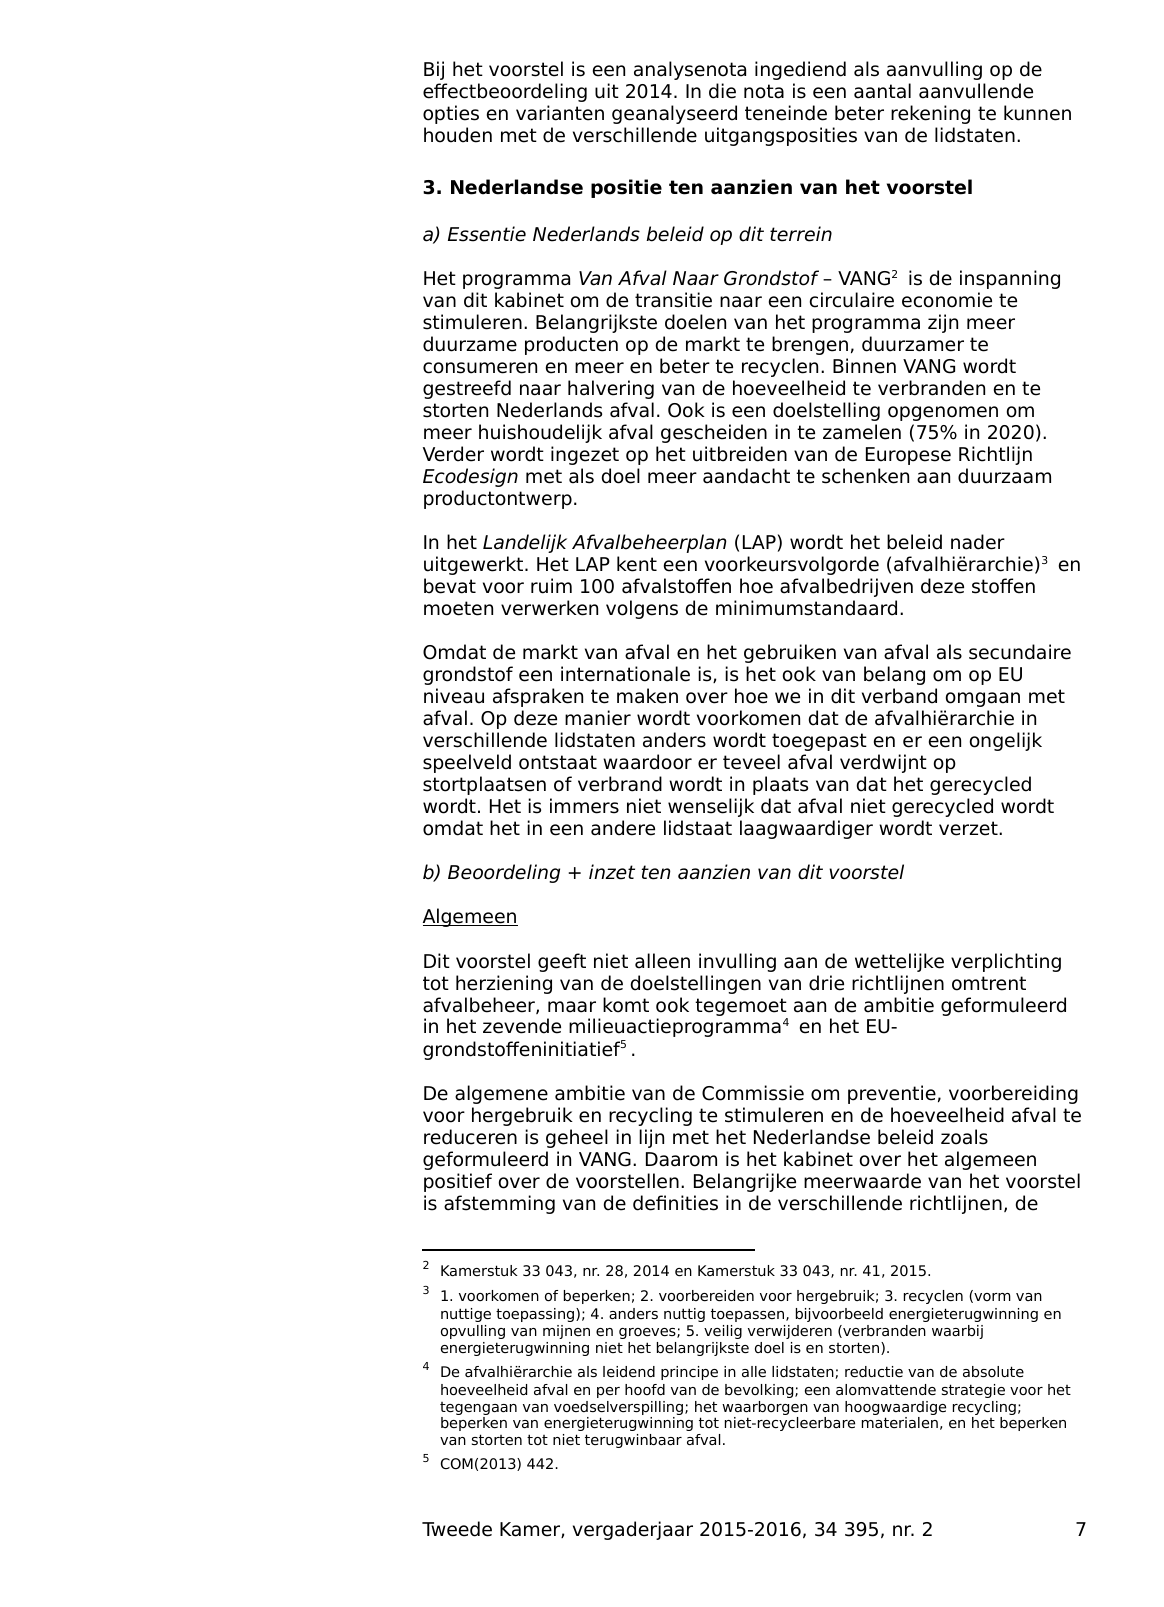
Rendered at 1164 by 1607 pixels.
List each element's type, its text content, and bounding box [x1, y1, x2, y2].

text In het Landelijk Afvalbeheerplan (LAP) wordt het beleid nader uitgewerkt. Het LAP kent een voorkeursvolgorde (afvalhiërarchie) en bevat voor ruim 100 afvalstoffen hoe afvalbedrijven deze stoffen moeten verwerken volgens de minimumstandaard. [422, 532, 1087, 620]
subtitle 3. Nederlandse positie ten aanzien van het voorstel [422, 177, 1087, 199]
text Kamerstuk 33 043, nr. 28, 2014 en Kamerstuk 33 043, nr. 41, 2015. [422, 1259, 1087, 1281]
subtitle a) Essentie Nederlands beleid op dit terrein [422, 224, 1087, 246]
text Dit voorstel geeft niet alleen invulling aan de wettelijke verplichting tot herziening van de doelstellingen van drie richtlijnen omtrent afvalbeheer, maar komt ook tegemoet aan de ambitie geformuleerd in het zevende milieuactieprogramma en het EU-grondstoffeninitiatief. [422, 951, 1087, 1060]
subtitle b) Beoordeling + inzet ten aanzien van dit voorstel [422, 862, 1087, 884]
text Omdat de markt van afval en het gebruiken van afval als secundaire grondstof een internationale is, is het ook van belang om op EU niveau afspraken te maken over hoe we in dit verband omgaan met afval. Op deze manier wordt voorkomen dat de afvalhiërarchie in verschillende lidstaten anders wordt toegepast en er een ongelijk speelveld ontstaat waardoor er teveel afval verdwijnt op stortplaatsen of verbrand wordt in plaats van dat het gerecycled wordt. Het is immers niet wenselijk dat afval niet gerecycled wordt omdat het in een andere lidstaat laagwaardiger wordt verzet. [422, 642, 1087, 840]
text De algemene ambitie van de Commissie om preventie, voorbereiding voor hergebruik en recycling te stimuleren en de hoeveelheid afval te reduceren is geheel in lijn met het Nederlandse beleid zoals geformuleerd in VANG. Daarom is het kabinet over het algemeen positief over de voorstellen. Belangrijke meerwaarde van het voorstel is afstemming van de definities in de verschillende richtlijnen, de [422, 1083, 1087, 1214]
text COM(2013) 442. [422, 1452, 1087, 1474]
text Het programma Van Afval Naar Grondstof – VANG is de inspanning van dit kabinet om de transitie naar een circulaire economie te stimuleren. Belangrijkste doelen van het programma zijn meer duurzame producten op de markt te brengen, duurzamer te consumeren en meer en beter te recyclen. Binnen VANG wordt gestreefd naar halvering van de hoeveelheid te verbranden en te storten Nederlands afval. Ook is een doelstelling opgenomen om meer huishoudelijk afval gescheiden in te zamelen (75% in 2020). Verder wordt ingezet op het uitbreiden van de Europese Richtlijn Ecodesign met als doel meer aandacht te schenken aan duurzaam productontwerp. [422, 268, 1087, 510]
text De afvalhiërarchie als leidend principe in alle lidstaten; reductie van de absolute hoeveelheid afval en per hoofd van de bevolking; een alomvattende strategie voor het tegengaan van voedselverspilling; het waarborgen van hoogwaardige recycling; beperken van energieterugwinning tot niet-recycleerbare materialen, en het beperken van storten tot niet terugwinbaar afval. [422, 1360, 1087, 1449]
subtitle Algemeen [422, 906, 1087, 928]
text 1. voorkomen of beperken; 2. voorbereiden voor hergebruik; 3. recyclen (vorm van nuttige toepassing); 4. anders nuttig toepassen, bijvoorbeeld energieterugwinning en opvulling van mijnen en groeves; 5. veilig verwijderen (verbranden waarbij energieterugwinning niet het belangrijkste doel is en storten). [422, 1284, 1087, 1357]
text Bij het voorstel is een analysenota ingediend als aanvulling op de effectbeoordeling uit 2014. In die nota is een aantal aanvullende opties en varianten geanalyseerd teneinde beter rekening te kunnen houden met de verschillende uitgangsposities van de lidstaten. [422, 59, 1087, 147]
